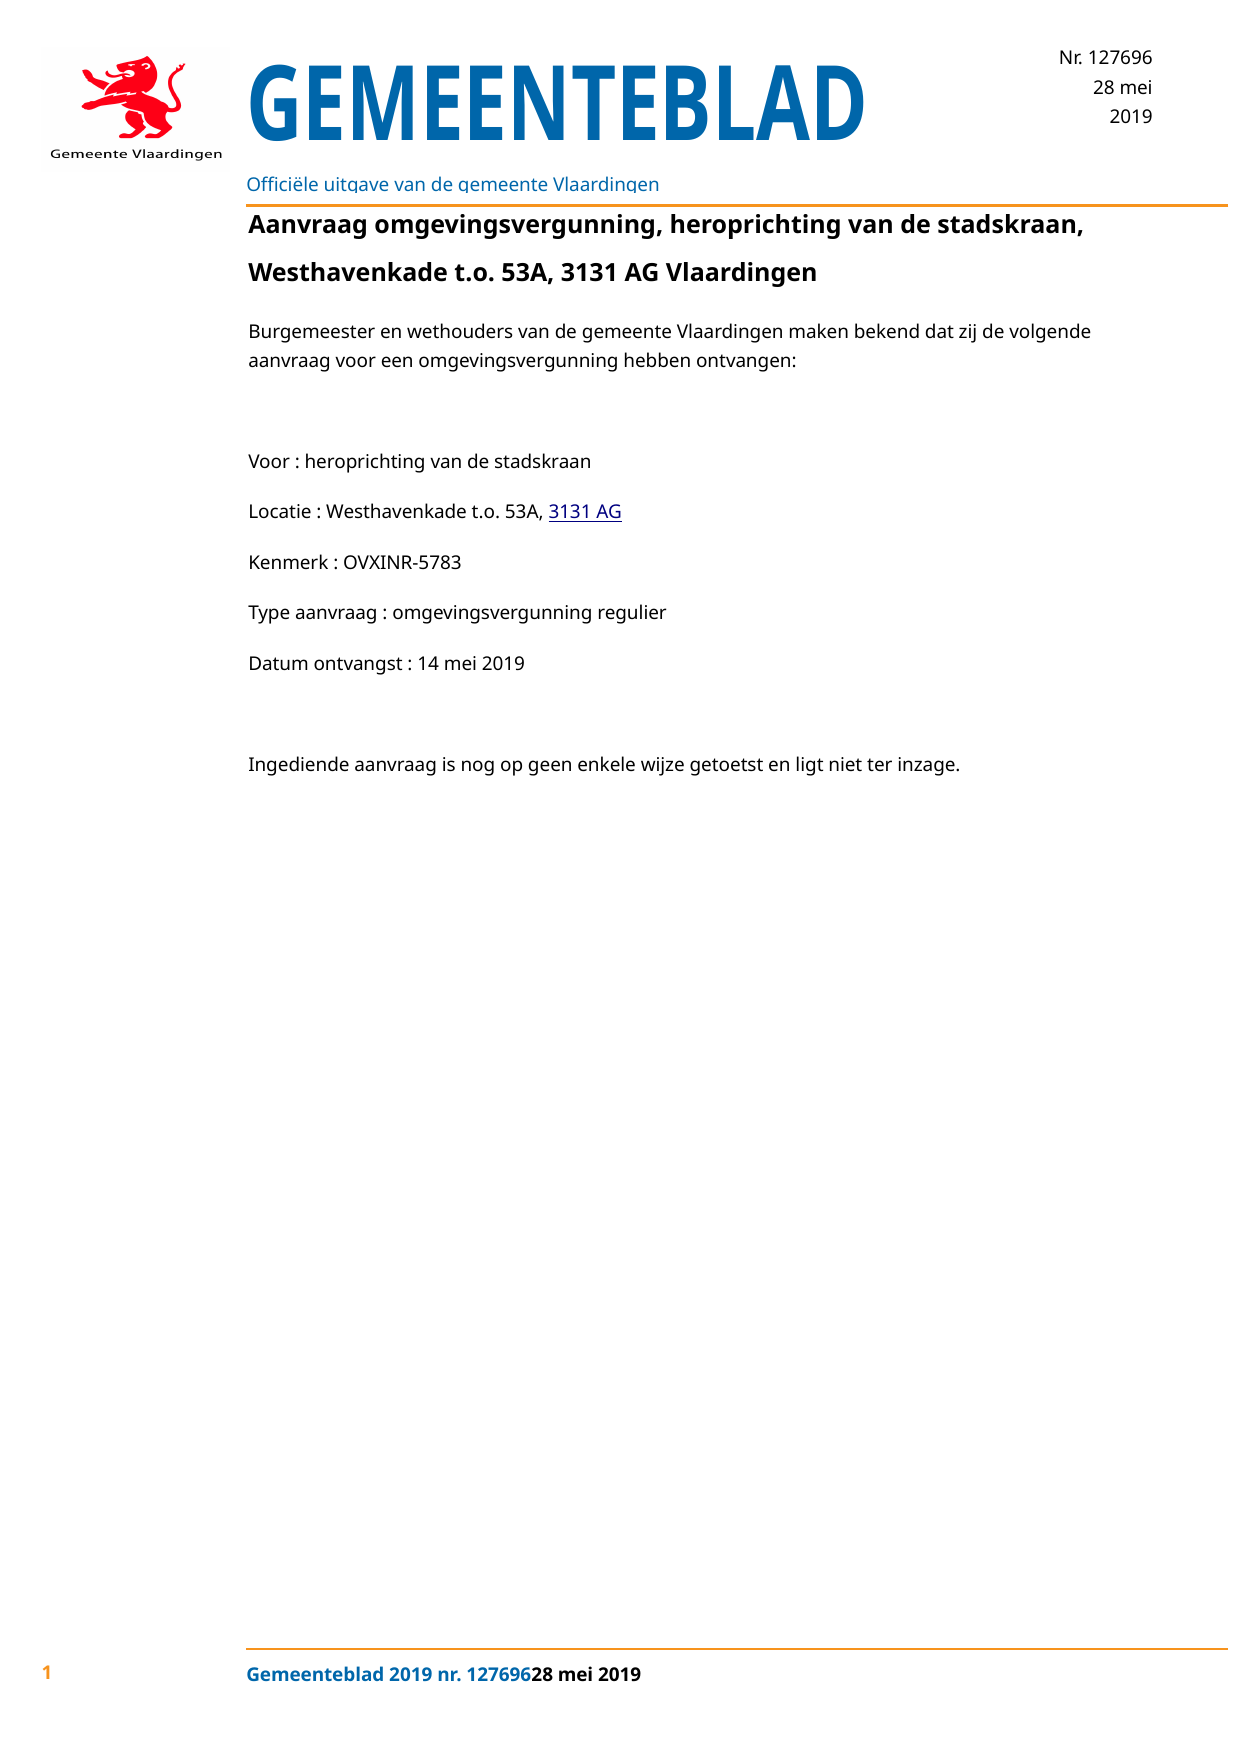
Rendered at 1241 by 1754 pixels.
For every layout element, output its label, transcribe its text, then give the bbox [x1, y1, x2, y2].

text Voor : heroprichting van de stadskraan [248, 448, 1152, 474]
text Type aanvraag : omgevingsvergunning regulier [248, 599, 1152, 625]
text Aanvraag omgevingsvergunning, heroprichting van de stadskraan, Westhavenkade t.o. 53A, 3131 AG Vlaardingen [248, 207, 1152, 288]
text Burgemeester en wethouders van de gemeente Vlaardingen maken bekend dat zij de volgende aanvraag voor een omgevingsvergunning hebben ontvangen: [248, 318, 1152, 373]
text Datum ontvangst : 14 mei 2019 [248, 650, 1152, 676]
text Ingediende aanvraag is nog op geen enkele wijze getoetst en ligt niet ter inzage. [248, 751, 1152, 777]
text Locatie : Westhavenkade t.o. 53A, 3131 AG [248, 499, 1152, 524]
text Kenmerk : OVXINR-5783 [248, 549, 1152, 575]
picture [41, 47, 231, 172]
